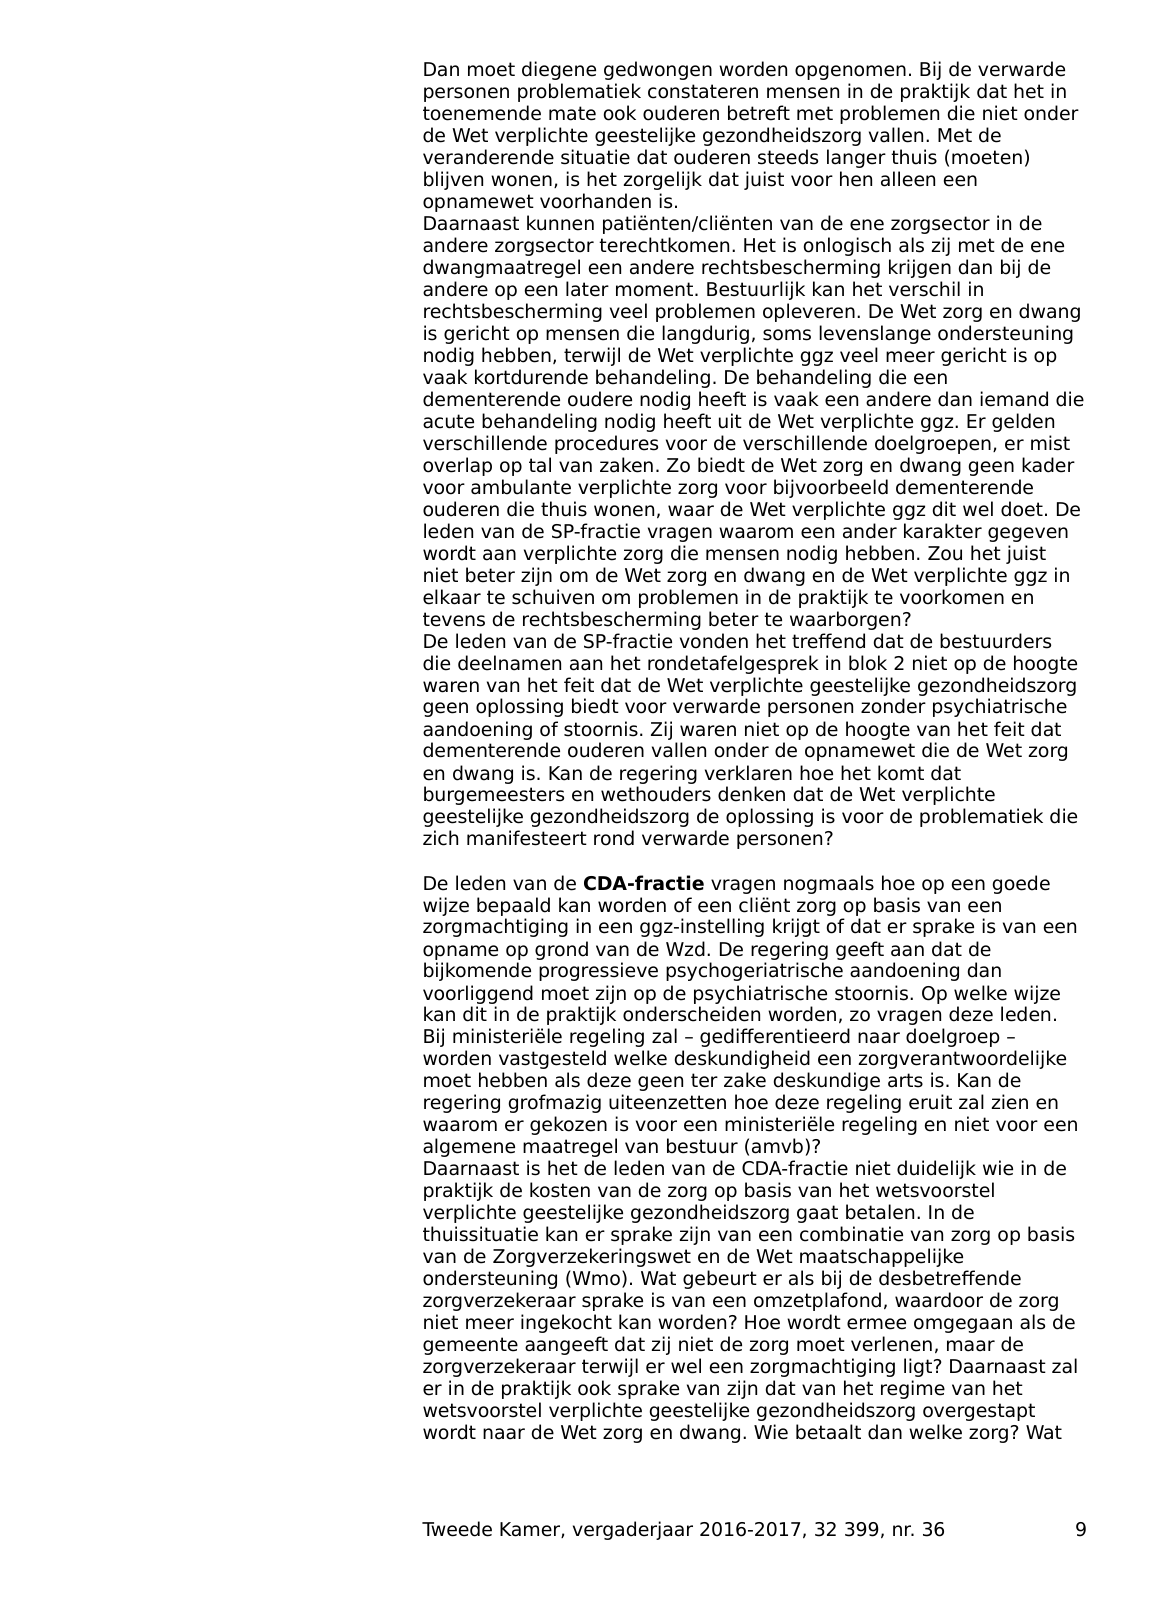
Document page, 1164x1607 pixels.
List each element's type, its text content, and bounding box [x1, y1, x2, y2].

text Dan moet diegene gedwongen worden opgenomen. Bij de verwarde personen problematiek constateren mensen in de praktijk dat het in toenemende mate ook ouderen betreft met problemen die niet onder de Wet verplichte geestelijke gezondheidszorg vallen. Met de veranderende situatie dat ouderen steeds langer thuis (moeten) blijven wonen, is het zorgelijk dat juist voor hen alleen een opnamewet voorhanden is. [422, 59, 1087, 213]
text Daarnaast kunnen patiënten/cliënten van de ene zorgsector in de andere zorgsector terechtkomen. Het is onlogisch als zij met de ene dwangmaatregel een andere rechtsbescherming krijgen dan bij de andere op een later moment. Bestuurlijk kan het verschil in rechtsbescherming veel problemen opleveren. De Wet zorg en dwang is gericht op mensen die langdurig, soms levenslange ondersteuning nodig hebben, terwijl de Wet verplichte ggz veel meer gericht is op vaak kortdurende behandeling. De behandeling die een dementerende oudere nodig heeft is vaak een andere dan iemand die acute behandeling nodig heeft uit de Wet verplichte ggz. Er gelden verschillende procedures voor de verschillende doelgroepen, er mist overlap op tal van zaken. Zo biedt de Wet zorg en dwang geen kader voor ambulante verplichte zorg voor bijvoorbeeld dementerende ouderen die thuis wonen, waar de Wet verplichte ggz dit wel doet. De leden van de SP-fractie vragen waarom een ander karakter gegeven wordt aan verplichte zorg die mensen nodig hebben. Zou het juist niet beter zijn om de Wet zorg en dwang en de Wet verplichte ggz in elkaar te schuiven om problemen in de praktijk te voorkomen en tevens de rechtsbescherming beter te waarborgen? [422, 213, 1087, 631]
text Daarnaast is het de leden van de CDA-fractie niet duidelijk wie in de praktijk de kosten van de zorg op basis van het wetsvoorstel verplichte geestelijke gezondheidszorg gaat betalen. In de thuissituatie kan er sprake zijn van een combinatie van zorg op basis van de Zorgverzekeringswet en de Wet maatschappelijke ondersteuning (Wmo). Wat gebeurt er als bij de desbetreffende zorgverzekeraar sprake is van een omzetplafond, waardoor de zorg niet meer ingekocht kan worden? Hoe wordt ermee omgegaan als de gemeente aangeeft dat zij niet de zorg moet verlenen, maar de zorgverzekeraar terwijl er wel een zorgmachtiging ligt? Daarnaast zal er in de praktijk ook sprake van zijn dat van het regime van het wetsvoorstel verplichte geestelijke gezondheidszorg overgestapt wordt naar de Wet zorg en dwang. Wie betaalt dan welke zorg? Wat [422, 1158, 1087, 1444]
text De leden van de CDA-fractie vragen nogmaals hoe op een goede wijze bepaald kan worden of een cliënt zorg op basis van een zorgmachtiging in een ggz-instelling krijgt of dat er sprake is van een opname op grond van de Wzd. De regering geeft aan dat de bijkomende progressieve psychogeriatrische aandoening dan voorliggend moet zijn op de psychiatrische stoornis. Op welke wijze kan dit in de praktijk onderscheiden worden, zo vragen deze leden. [422, 872, 1087, 1026]
text De leden van de SP-fractie vonden het treffend dat de bestuurders die deelnamen aan het rondetafelgesprek in blok 2 niet op de hoogte waren van het feit dat de Wet verplichte geestelijke gezondheidszorg geen oplossing biedt voor verwarde personen zonder psychiatrische aandoening of stoornis. Zij waren niet op de hoogte van het feit dat dementerende ouderen vallen onder de opnamewet die de Wet zorg en dwang is. Kan de regering verklaren hoe het komt dat burgemeesters en wethouders denken dat de Wet verplichte geestelijke gezondheidszorg de oplossing is voor de problematiek die zich manifesteert rond verwarde personen? [422, 631, 1087, 850]
text Bij ministeriële regeling zal – gedifferentieerd naar doelgroep – worden vastgesteld welke deskundigheid een zorgverantwoordelijke moet hebben als deze geen ter zake deskundige arts is. Kan de regering grofmazig uiteenzetten hoe deze regeling eruit zal zien en waarom er gekozen is voor een ministeriële regeling en niet voor een algemene maatregel van bestuur (amvb)? [422, 1026, 1087, 1158]
